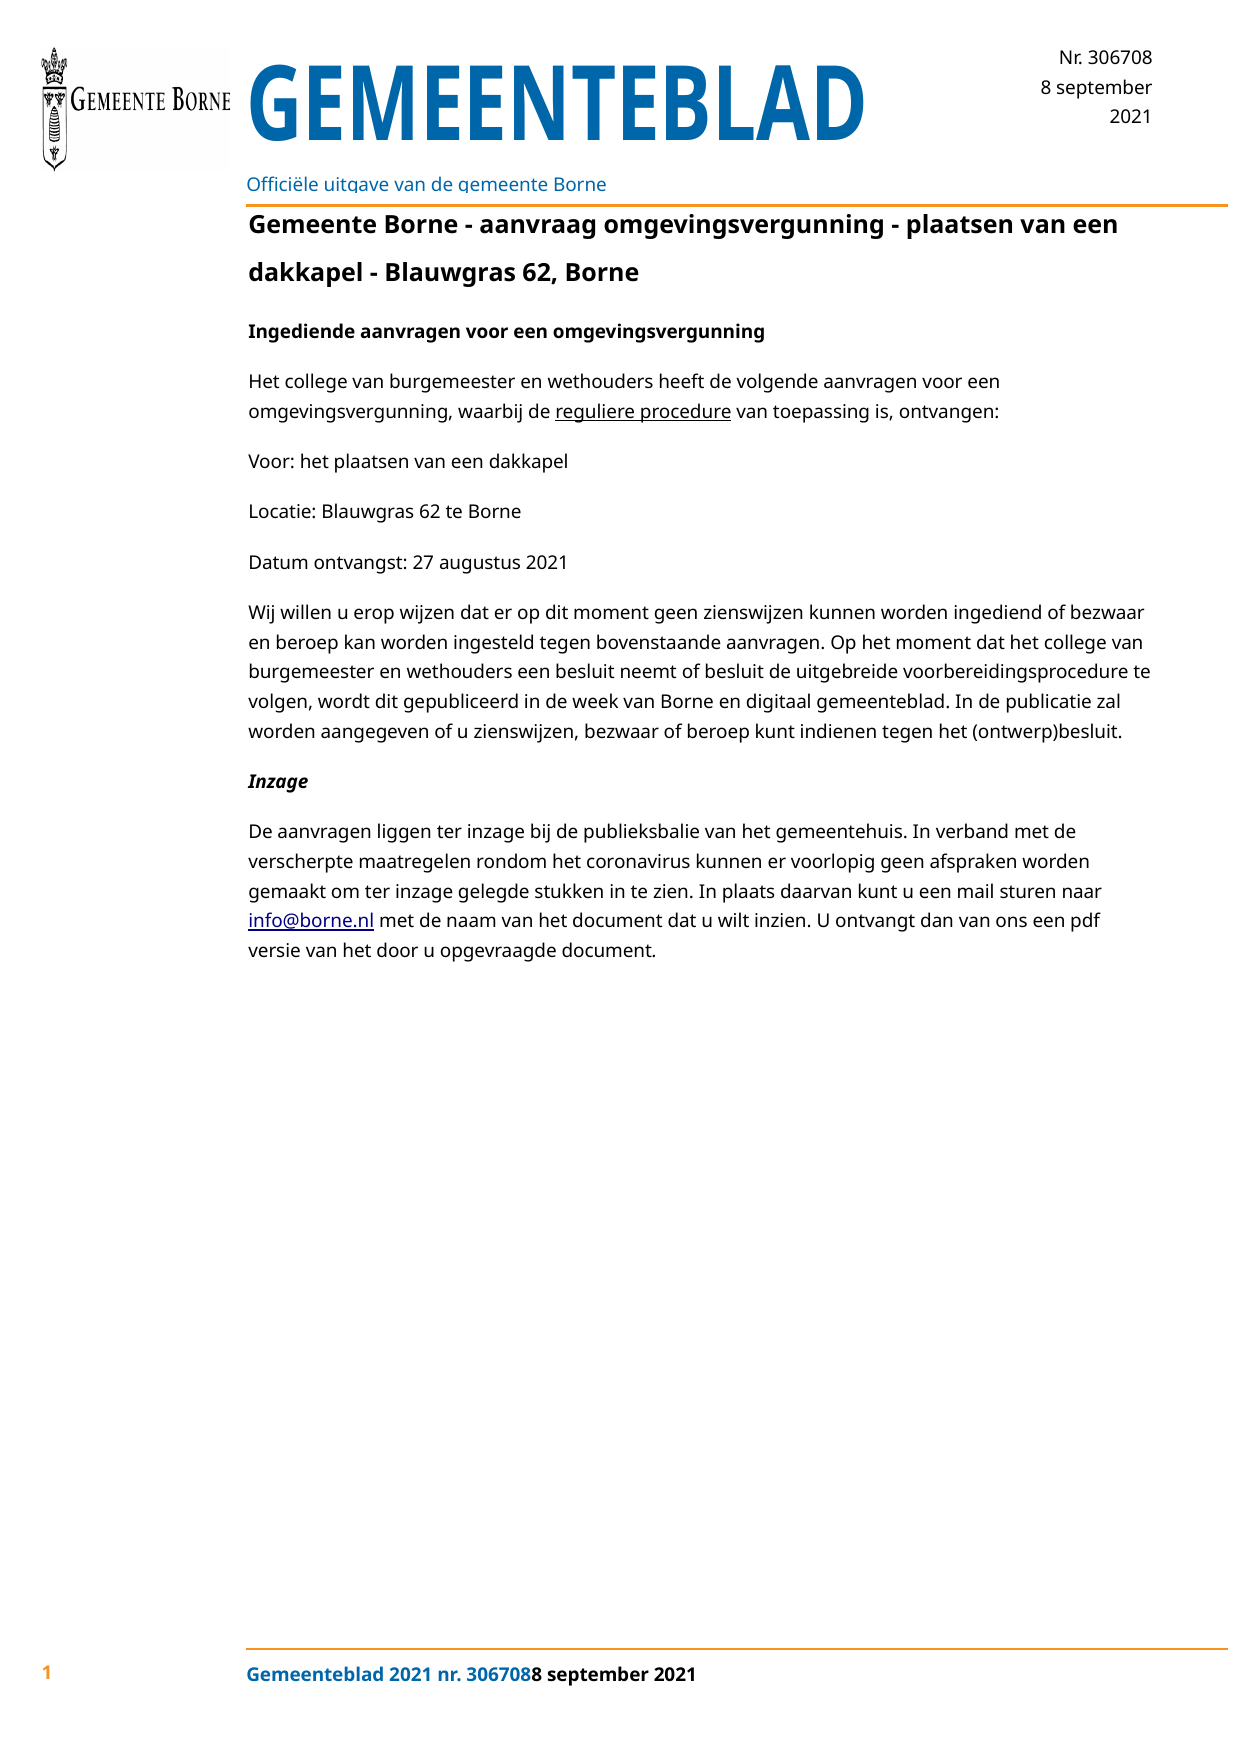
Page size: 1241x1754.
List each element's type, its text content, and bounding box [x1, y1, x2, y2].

picture [41, 47, 231, 172]
text Gemeente Borne - aanvraag omgevingsvergunning - plaatsen van een dakkapel - Blauwgras 62, Borne [248, 207, 1152, 288]
text Datum ontvangst: 27 augustus 2021 [248, 549, 1152, 575]
text Voor: het plaatsen van een dakkapel [248, 448, 1152, 474]
text Ingediende aanvragen voor een omgevingsvergunning [248, 318, 1152, 344]
text Inzage [248, 768, 1152, 794]
text Wij willen u erop wijzen dat er op dit moment geen zienswijzen kunnen worden ingediend of bezwaar en beroep kan worden ingesteld tegen bovenstaande aanvragen. Op het moment dat het college van burgemeester en wethouders een besluit neemt of besluit de uitgebreide voorbereidingsprocedure te volgen, wordt dit gepubliceerd in de week van Borne en digitaal gemeenteblad. In de publicatie zal worden aangegeven of u zienswijzen, bezwaar of beroep kunt indienen tegen het (ontwerp)besluit. [248, 599, 1152, 744]
text Locatie: Blauwgras 62 te Borne [248, 499, 1152, 524]
text Het college van burgemeester en wethouders heeft de volgende aanvragen voor een omgevingsvergunning, waarbij de reguliere procedure van toepassing is, ontvangen: [248, 368, 1152, 424]
text De aanvragen liggen ter inzage bij de publieksbalie van het gemeentehuis. In verband met de verscherpte maatregelen rondom het coronavirus kunnen er voorlopig geen afspraken worden gemaakt om ter inzage gelegde stukken in te zien. In plaats daarvan kunt u een mail sturen naar info@borne.nl met de naam van het document dat u wilt inzien. U ontvangt dan van ons een pdf versie van het door u opgevraagde document. [248, 819, 1152, 963]
